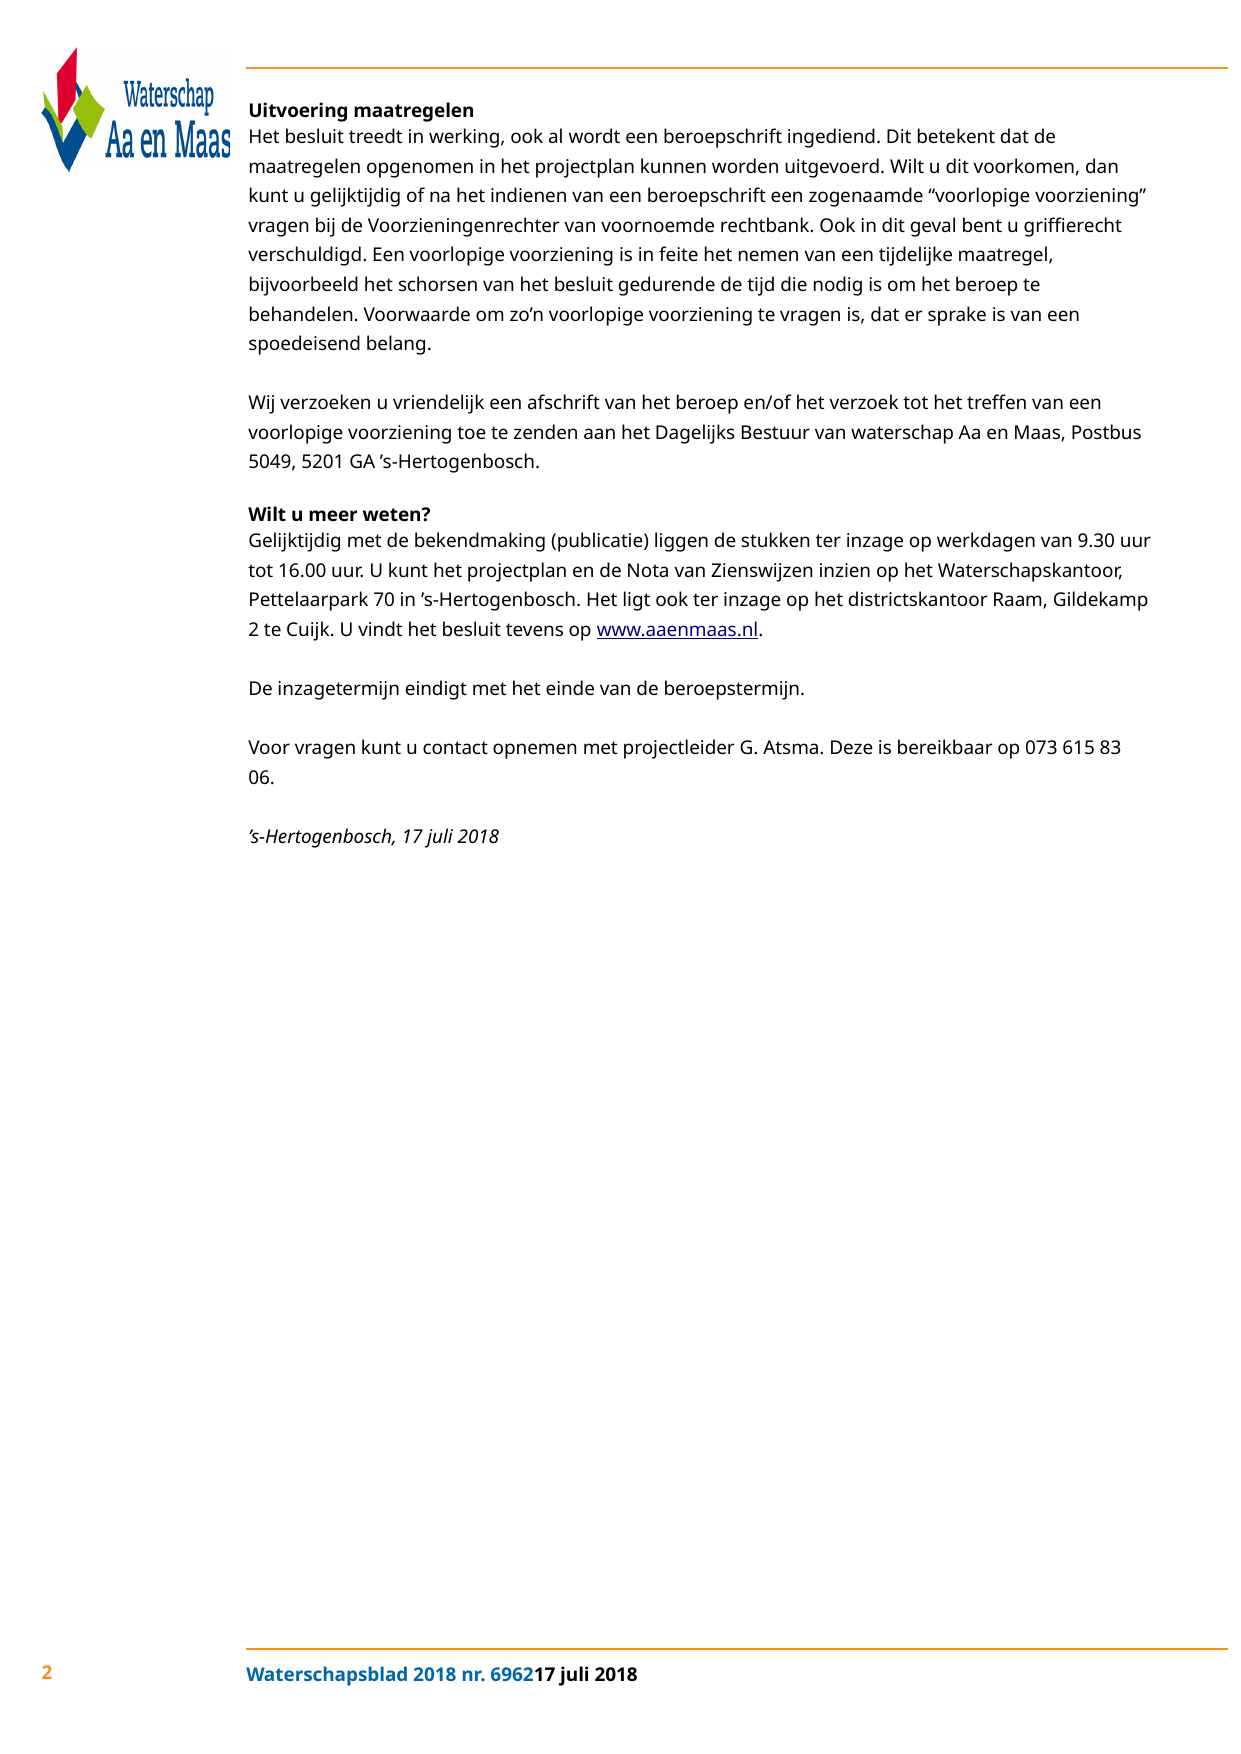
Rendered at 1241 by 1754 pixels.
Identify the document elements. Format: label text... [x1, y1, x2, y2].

text Gelijktijdig met de bekendmaking (publicatie) liggen de stukken ter inzage op werkdagen van 9.30 uur tot 16.00 uur. U kunt het projectplan en de Nota van Zienswijzen inzien op het Waterschapskantoor, Pettelaarpark 70 in ’s-Hertogenbosch. Het ligt ook ter inzage op het districtskantoor Raam, Gildekamp 2 te Cuijk. U vindt het besluit tevens op www.aaenmaas.nl. [248, 527, 1152, 642]
text ’s-Hertogenbosch, 17 juli 2018 [248, 823, 1152, 849]
text De inzagetermijn eindigt met het einde van de beroepstermijn. [248, 675, 1152, 701]
text Wilt u meer weten? [248, 499, 1152, 527]
picture [41, 47, 231, 172]
text Het besluit treedt in werking, ook al wordt een beroepschrift ingediend. Dit betekent dat de maatregelen opgenomen in het projectplan kunnen worden uitgevoerd. Wilt u dit voorkomen, dan kunt u gelijktijdig of na het indienen van een beroepschrift een zogenaamde “voorlopige voorziening” vragen bij de Voorzieningenrechter van voornoemde rechtbank. Ook in dit geval bent u griffierecht verschuldigd. Een voorlopige voorziening is in feite het nemen van een tijdelijke maatregel, bijvoorbeeld het schorsen van het besluit gedurende de tijd die nodig is om het beroep te behandelen. Voorwaarde om zo’n voorlopige voorziening te vragen is, dat er sprake is van een spoedeisend belang. [248, 123, 1152, 356]
text Uitvoering maatregelen [248, 95, 1152, 123]
text Wij verzoeken u vriendelijk een afschrift van het beroep en/of het verzoek tot het treffen van een voorlopige voorziening toe te zenden aan het Dagelijks Bestuur van waterschap Aa en Maas, Postbus 5049, 5201 GA ’s-Hertogenbosch. [248, 389, 1152, 474]
text Voor vragen kunt u contact opnemen met projectleider G. Atsma. Deze is bereikbaar op 073 615 83 06. [248, 734, 1152, 790]
